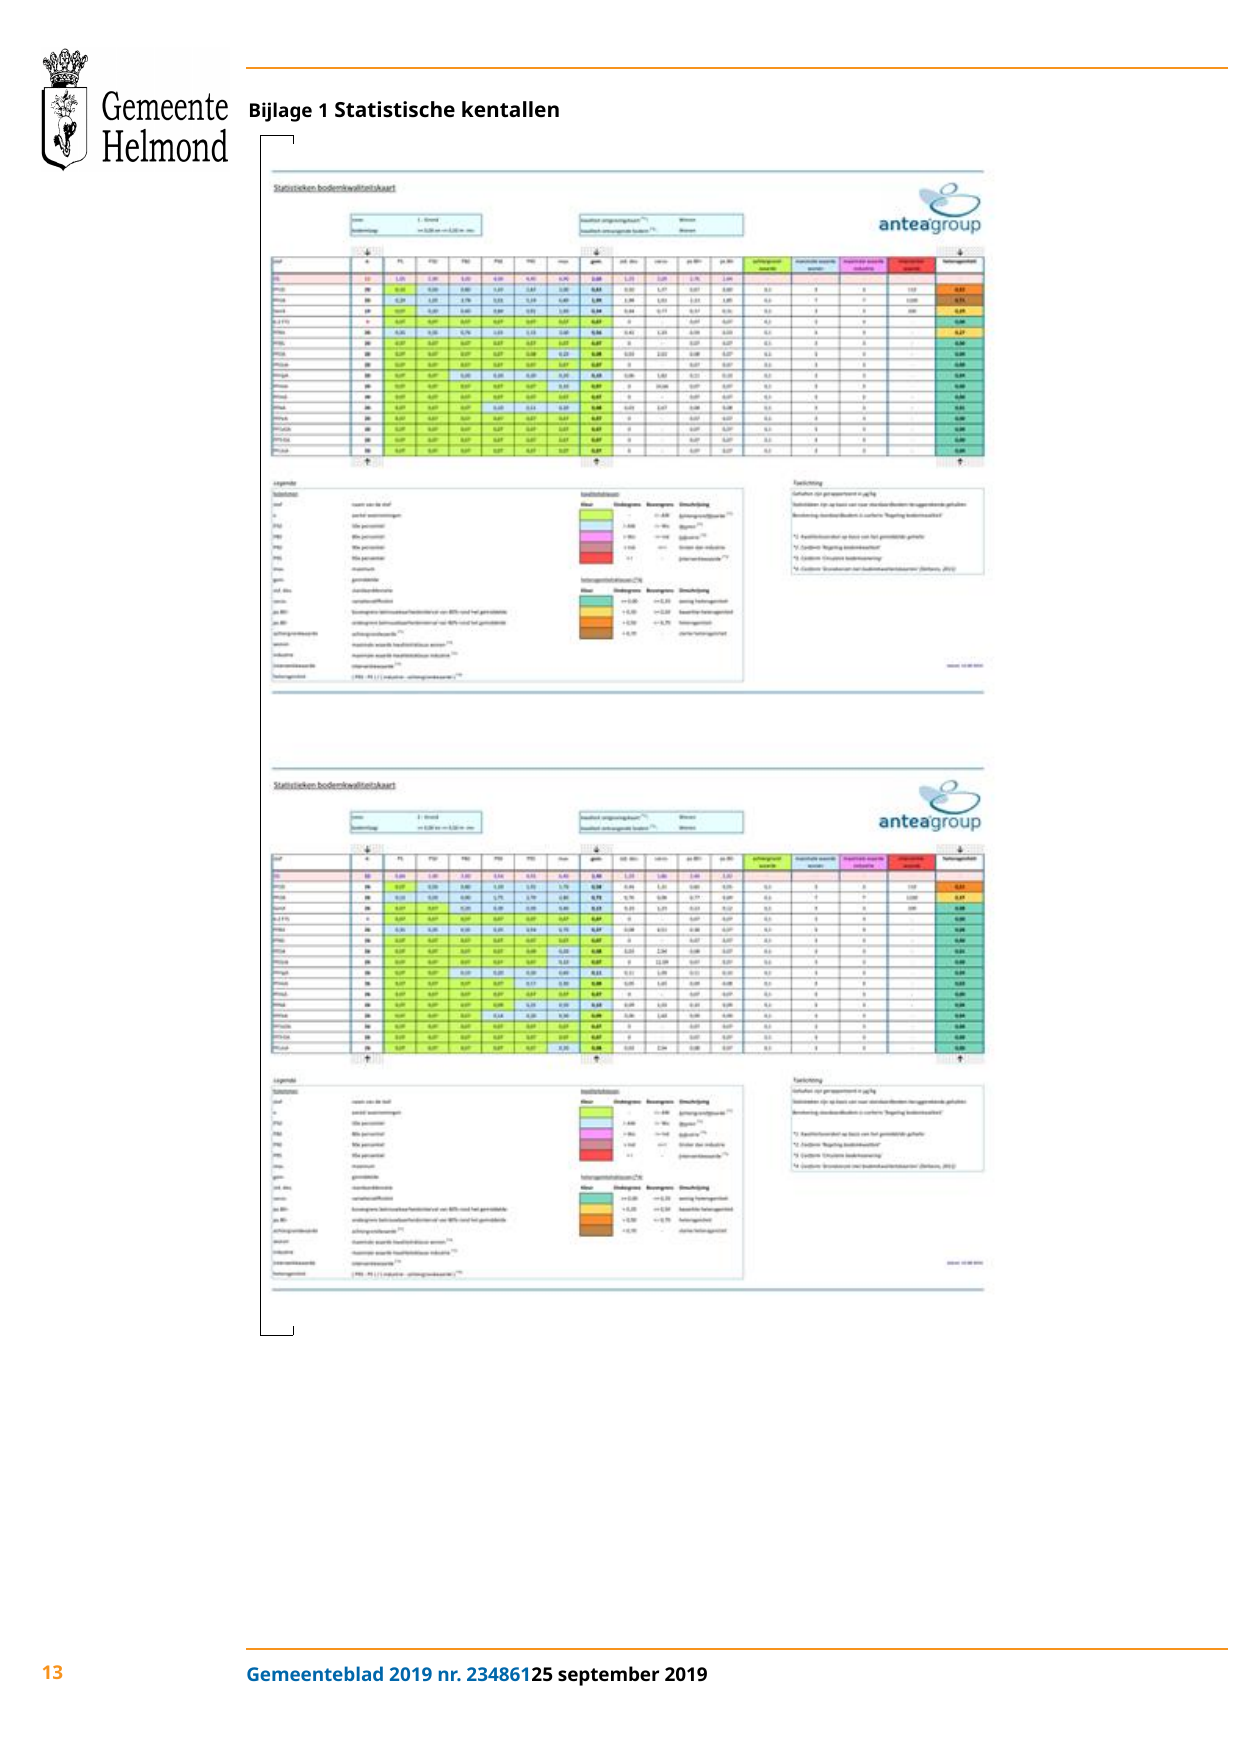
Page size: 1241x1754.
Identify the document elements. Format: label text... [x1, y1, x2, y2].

picture [41, 47, 231, 172]
picture [268, 144, 1007, 1326]
text Bijlage 1 Statistische kentallen [248, 95, 1152, 123]
